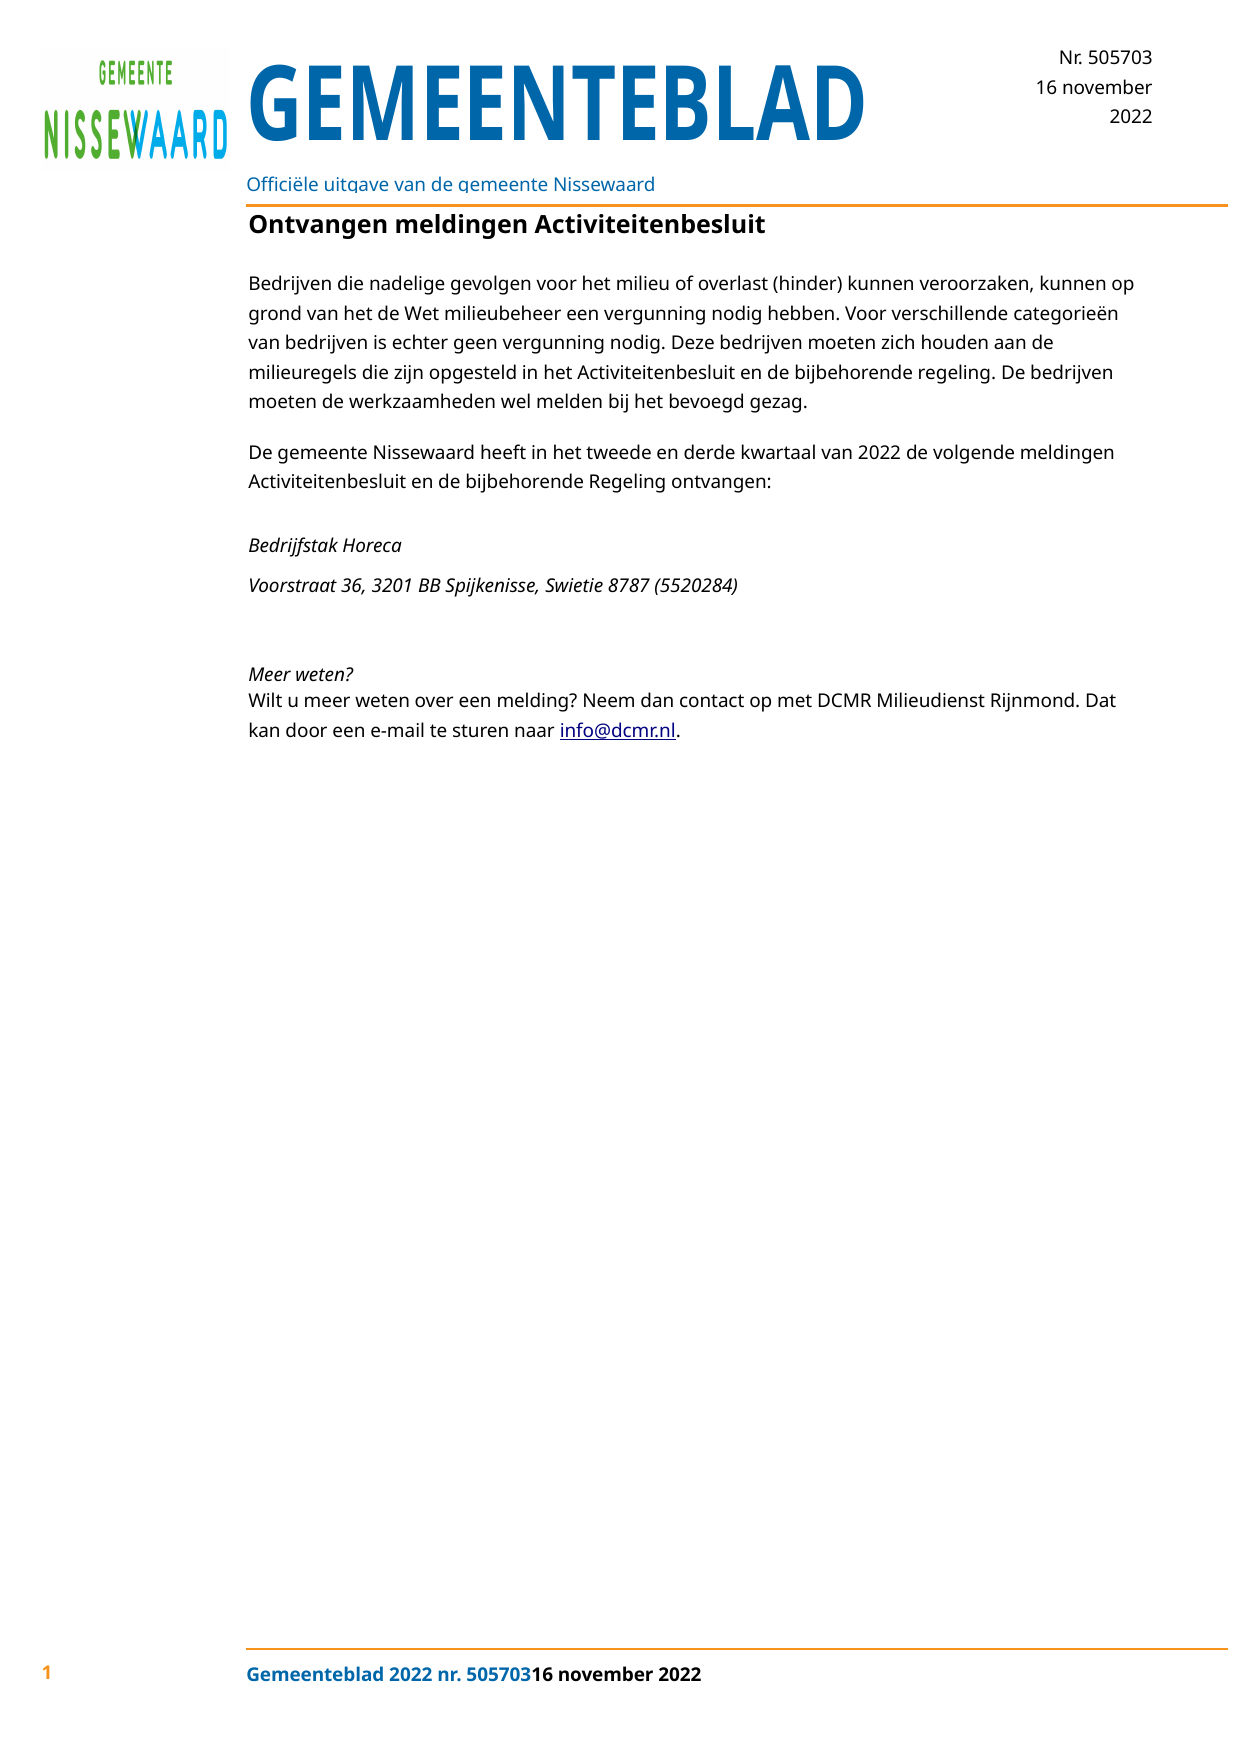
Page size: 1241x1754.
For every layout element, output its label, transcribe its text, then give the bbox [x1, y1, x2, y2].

text Voorstraat 36, 3201 BB Spijkenisse, Swietie 8787 (5520284) [248, 572, 1152, 598]
text Ontvangen meldingen Activiteitenbesluit [248, 207, 1152, 241]
text Bedrijven die nadelige gevolgen voor het milieu of overlast (hinder) kunnen veroorzaken, kunnen op grond van het de Wet milieubeheer een vergunning nodig hebben. Voor verschillende categorieën van bedrijven is echter geen vergunning nodig. Deze bedrijven moeten zich houden aan de milieuregels die zijn opgesteld in het Activiteitenbesluit en de bijbehorende regeling. De bedrijven moeten de werkzaamheden wel melden bij het bevoegd gezag. [248, 270, 1152, 414]
text Meer weten? [248, 662, 1152, 687]
picture [41, 47, 231, 172]
text De gemeente Nissewaard heeft in het tweede en derde kwartaal van 2022 de volgende meldingen Activiteitenbesluit en de bijbehorende Regeling ontvangen: [248, 439, 1152, 494]
text Bedrijfstak Horeca [248, 533, 1152, 558]
text Wilt u meer weten over een melding? Neem dan contact op met DCMR Milieudienst Rijnmond. Dat kan door een e-mail te sturen naar info@dcmr.nl. [248, 687, 1152, 743]
